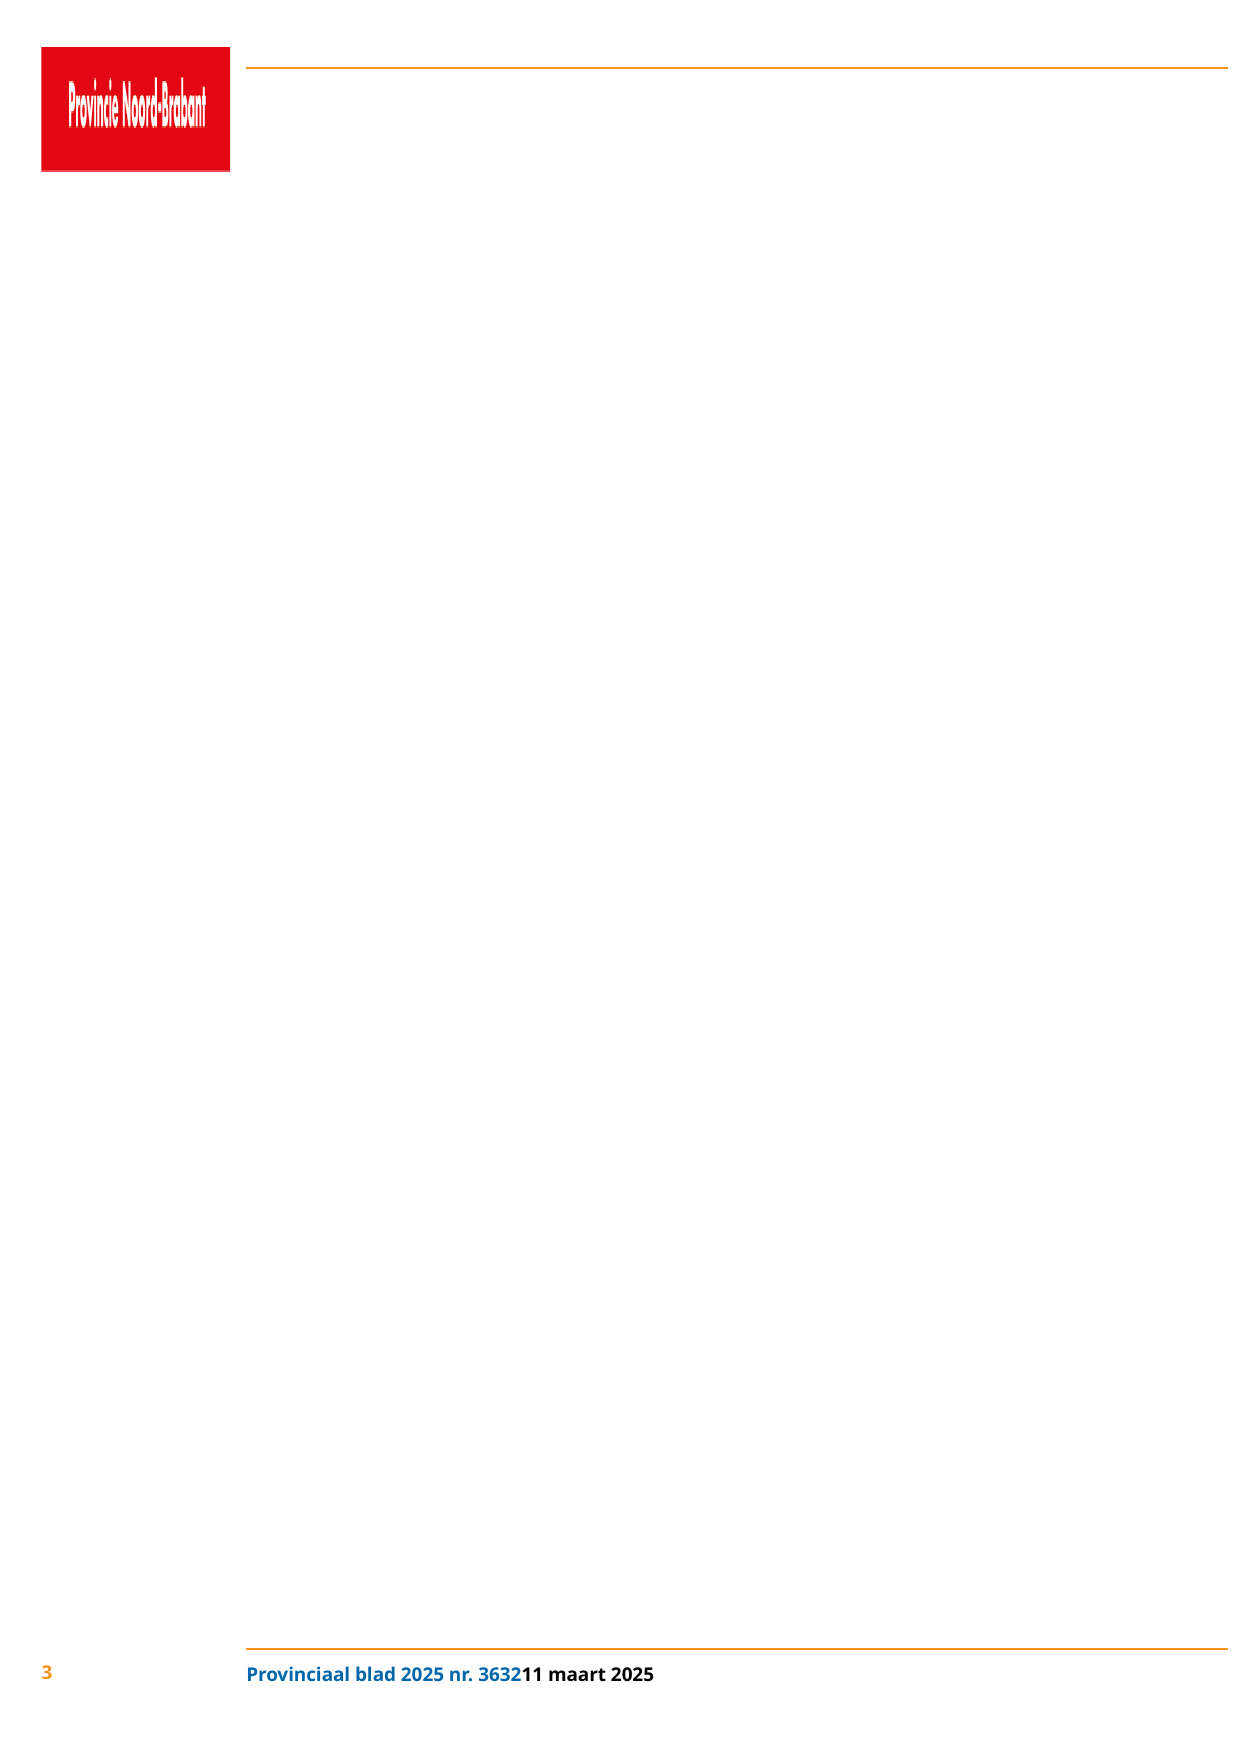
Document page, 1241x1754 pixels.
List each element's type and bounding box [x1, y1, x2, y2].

picture [41, 47, 231, 172]
